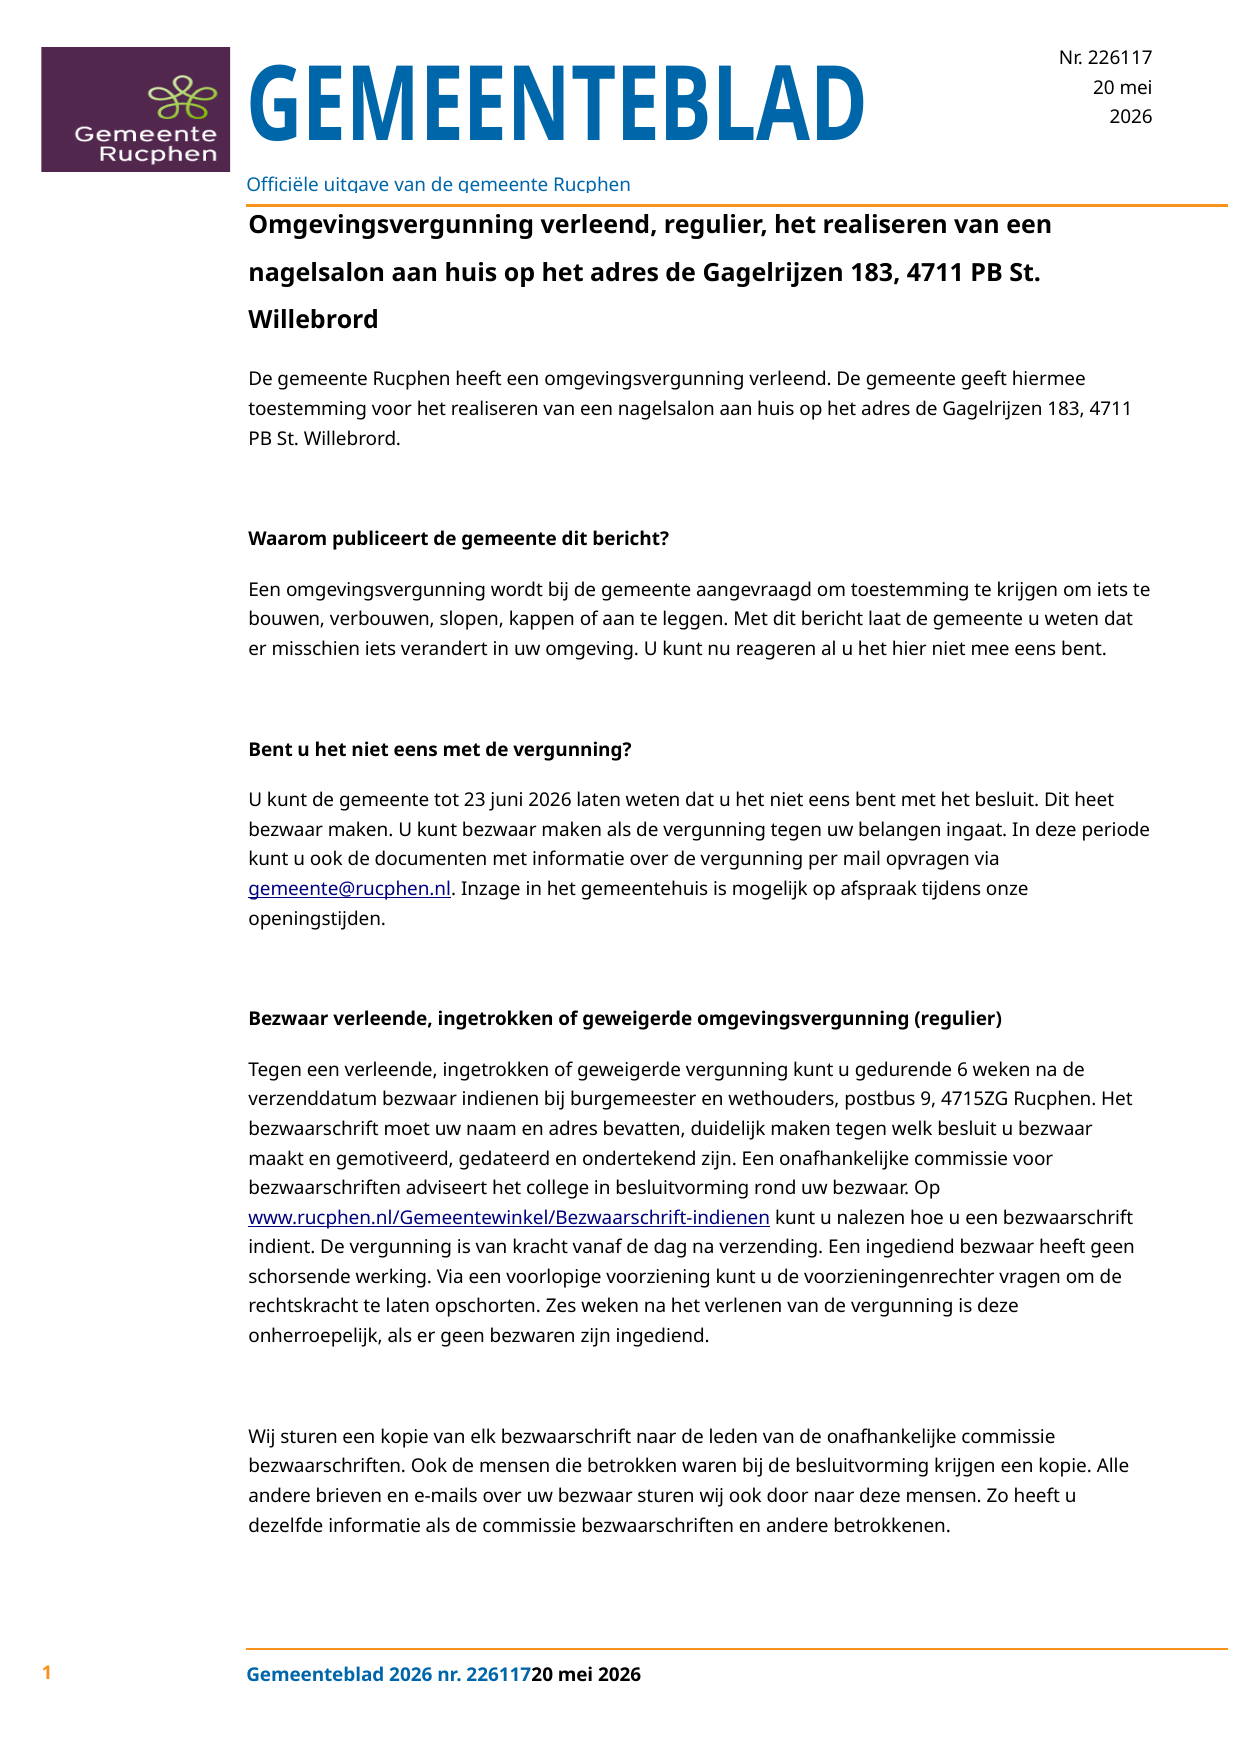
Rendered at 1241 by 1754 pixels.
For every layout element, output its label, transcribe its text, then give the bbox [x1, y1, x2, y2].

text U kunt de gemeente tot 23 juni 2026 laten weten dat u het niet eens bent met het besluit. Dit heet bezwaar maken. U kunt bezwaar maken als de vergunning tegen uw belangen ingaat. In deze periode kunt u ook de documenten met informatie over de vergunning per mail opvragen via gemeente@rucphen.nl. Inzage in het gemeentehuis is mogelijk op afspraak tijdens onze openingstijden. [248, 786, 1152, 930]
text Omgevingsvergunning verleend, regulier, het realiseren van een nagelsalon aan huis op het adres de Gagelrijzen 183, 4711 PB St. Willebrord [248, 207, 1152, 336]
text De gemeente Rucphen heeft een omgevingsvergunning verleend. De gemeente geeft hiermee toestemming voor het realiseren van een nagelsalon aan huis op het adres de Gagelrijzen 183, 4711 PB St. Willebrord. [248, 366, 1152, 450]
picture [41, 47, 231, 172]
text Een omgevingsvergunning wordt bij de gemeente aangevraagd om toestemming te krijgen om iets te bouwen, verbouwen, slopen, kappen of aan te leggen. Met dit bericht laat de gemeente u weten dat er misschien iets verandert in uw omgeving. U kunt nu reageren al u het hier niet mee eens bent. [248, 576, 1152, 661]
text Bent u het niet eens met de vergunning? [248, 736, 1152, 762]
text Wij sturen een kopie van elk bezwaarschrift naar de leden van de onafhankelijke commissie bezwaarschriften. Ook de mensen die betrokken waren bij de besluitvorming krijgen een kopie. Alle andere brieven en e-mails over uw bezwaar sturen wij ook door naar deze mensen. Zo heeft u dezelfde informatie als de commissie bezwaarschriften en andere betrokkenen. [248, 1423, 1152, 1537]
text Bezwaar verleende, ingetrokken of geweigerde omgevingsvergunning (regulier) [248, 1006, 1152, 1031]
text Waarom publiceert de gemeente dit bericht? [248, 526, 1152, 551]
text Tegen een verleende, ingetrokken of geweigerde vergunning kunt u gedurende 6 weken na de verzenddatum bezwaar indienen bij burgemeester en wethouders, postbus 9, 4715ZG Rucphen. Het bezwaarschrift moet uw naam en adres bevatten, duidelijk maken tegen welk besluit u bezwaar maakt en gemotiveerd, gedateerd en ondertekend zijn. Een onafhankelijke commissie voor bezwaarschriften adviseert het college in besluitvorming rond uw bezwaar. Op www.rucphen.nl/Gemeentewinkel/Bezwaarschrift-indienen kunt u nalezen hoe u een bezwaarschrift indient. De vergunning is van kracht vanaf de dag na verzending. Een ingediend bezwaar heeft geen schorsende werking. Via een voorlopige voorziening kunt u de voorzieningenrechter vragen om de rechtskracht te laten opschorten. Zes weken na het verlenen van de vergunning is deze onherroepelijk, als er geen bezwaren zijn ingediend. [248, 1056, 1152, 1348]
